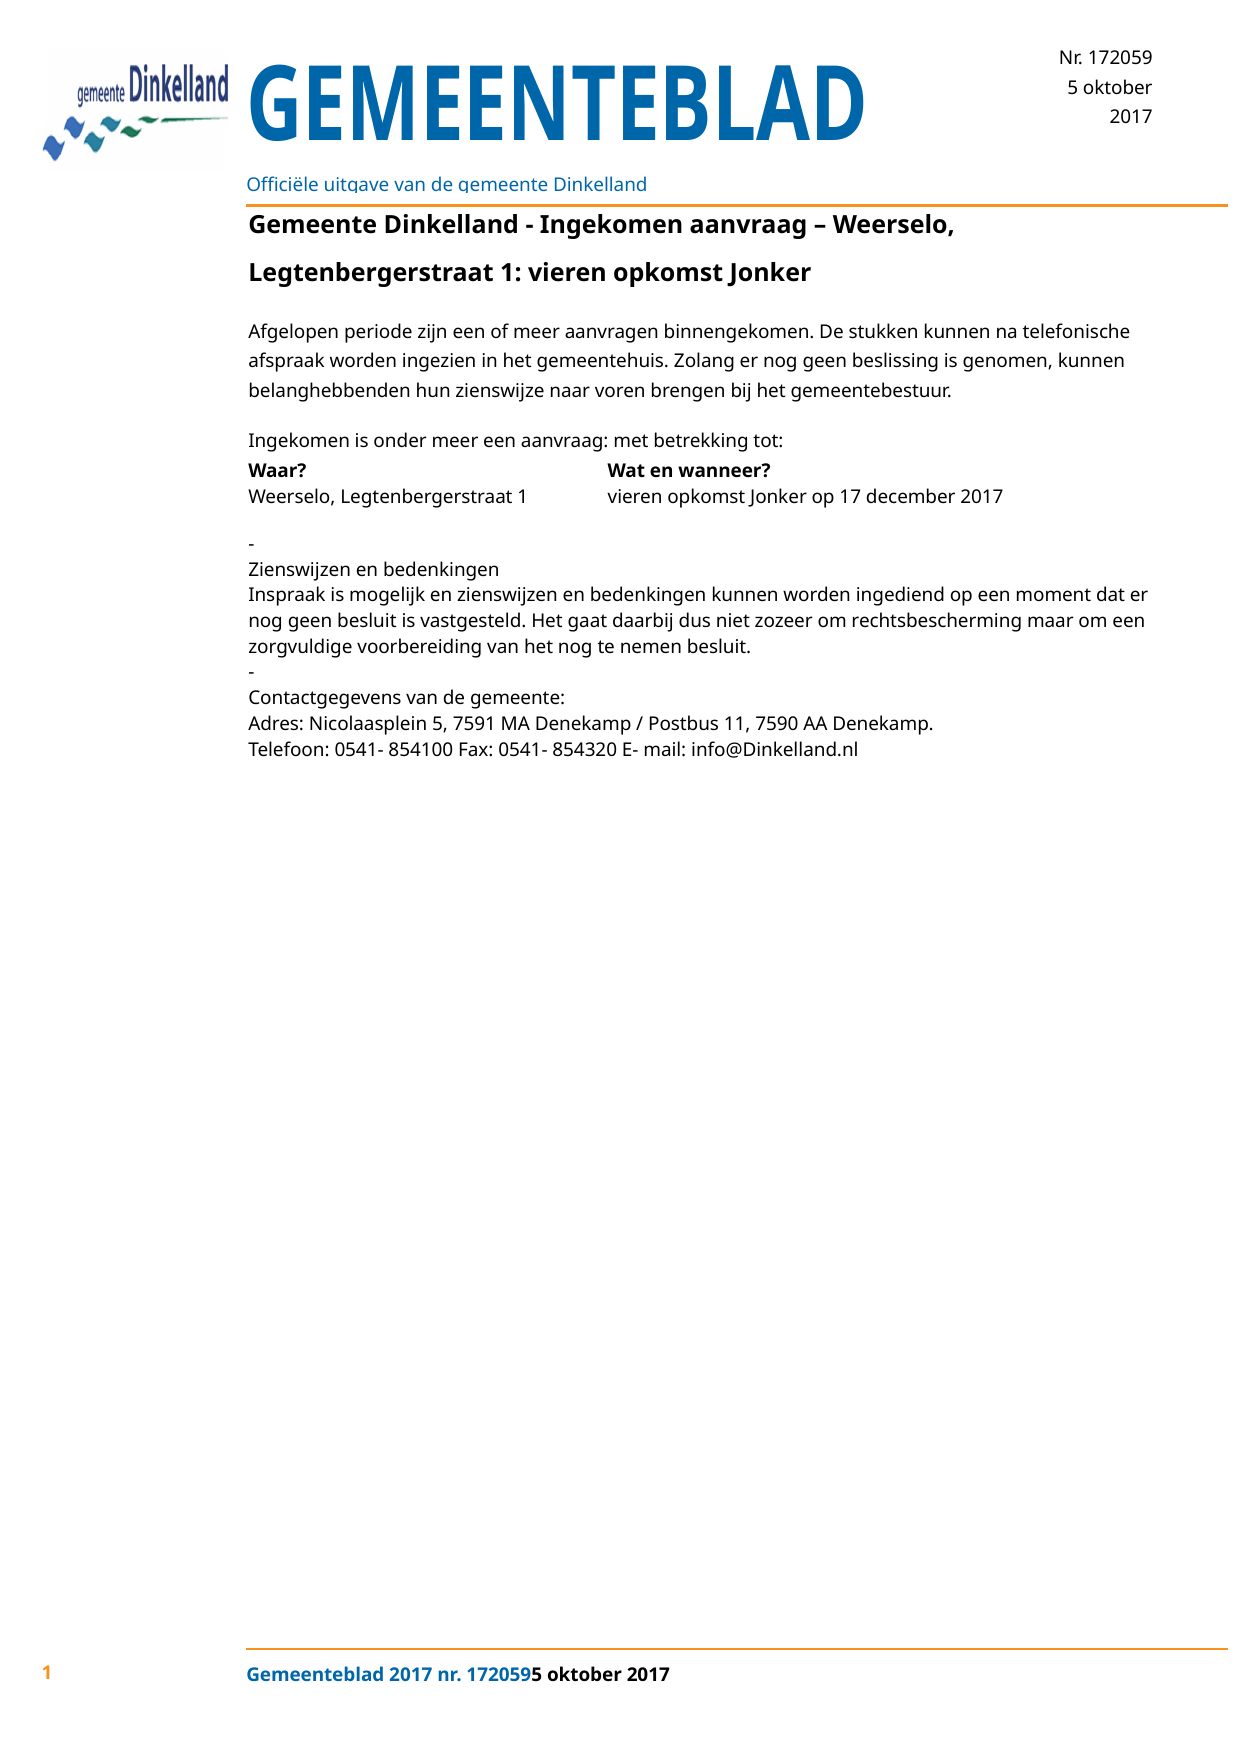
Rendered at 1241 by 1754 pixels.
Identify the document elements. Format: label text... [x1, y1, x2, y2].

table_header Waar? [248, 457, 607, 483]
text - [248, 659, 1152, 684]
table_cell Weerselo, Legtenbergerstraat 1 [248, 483, 607, 509]
text Contactgegevens van de gemeente: [248, 684, 1152, 710]
text Afgelopen periode zijn een of meer aanvragen binnengekomen. De stukken kunnen na telefonische afspraak worden ingezien in het gemeentehuis. Zolang er nog geen beslissing is genomen, kunnen belanghebbenden hun zienswijze naar voren brengen bij het gemeentebestuur. [248, 318, 1152, 403]
text Inspraak is mogelijk en zienswijzen en bedenkingen kunnen worden ingediend op een moment dat er nog geen besluit is vastgesteld. Het gaat daarbij dus niet zozeer om rechtsbescherming maar om een zorgvuldige voorbereiding van het nog te nemen besluit. [248, 582, 1152, 659]
text Zienswijzen en bedenkingen [248, 556, 1152, 582]
picture [41, 47, 231, 172]
text - [248, 530, 1152, 556]
text Ingekomen is onder meer een aanvraag: met betrekking tot: [248, 427, 1152, 453]
table_header Wat en wanneer? [608, 457, 1152, 483]
text Adres: Nicolaasplein 5, 7591 MA Denekamp / Postbus 11, 7590 AA Denekamp. [248, 710, 1152, 736]
table_cell vieren opkomst Jonker op 17 december 2017 [608, 483, 1152, 509]
text Gemeente Dinkelland - Ingekomen aanvraag – Weerselo, Legtenbergerstraat 1: vieren opkomst Jonker [248, 207, 1152, 288]
text Telefoon: 0541- 854100 Fax: 0541- 854320 E- mail: info@Dinkelland.nl [248, 736, 1152, 762]
